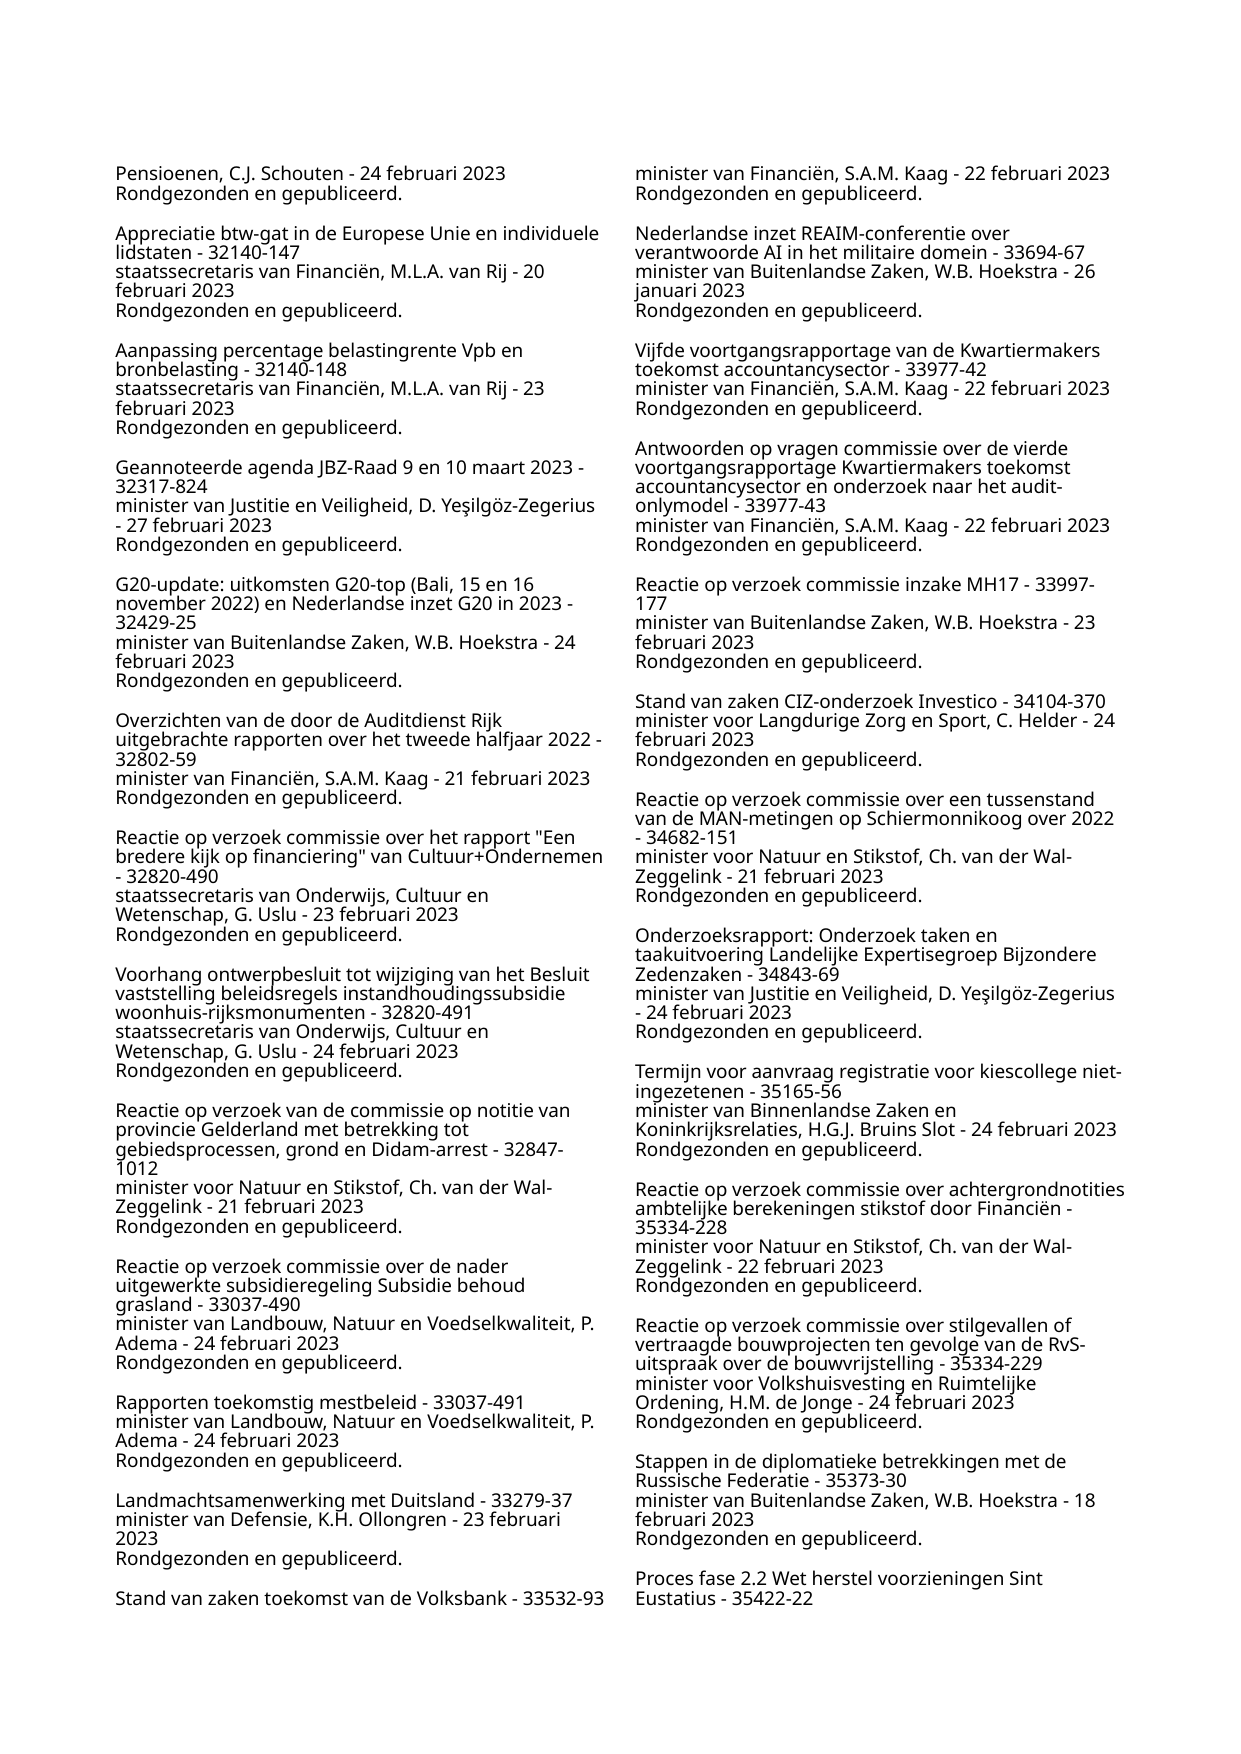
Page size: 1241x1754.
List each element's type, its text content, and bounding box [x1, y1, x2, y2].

text minister voor Natuur en Stikstof, Ch. van der Wal-Zeggelink - 21 februari 2023 [115, 1179, 605, 1218]
text Reactie op verzoek commissie over een tussenstand van de MAN-metingen op Schiermonnikoog over 2022 - 34682-151 [635, 791, 1125, 848]
text staatssecretaris van Onderwijs, Cultuur en Wetenschap, G. Uslu - 24 februari 2023 [115, 1023, 605, 1062]
text Rondgezonden en gepubliceerd. [635, 1413, 1125, 1432]
text minister van Financiën, S.A.M. Kaag - 22 februari 2023 [635, 517, 1125, 536]
text Reactie op verzoek van de commissie op notitie van provincie Gelderland met betrekking tot gebiedsprocessen, grond en Didam-arrest - 32847-1012 [115, 1102, 605, 1179]
text staatssecretaris van Onderwijs, Cultuur en Wetenschap, G. Uslu - 23 februari 2023 [115, 887, 605, 926]
text Rondgezonden en gepubliceerd. [115, 672, 605, 691]
text Rondgezonden en gepubliceerd. [635, 1530, 1125, 1549]
text Landmachtsamenwerking met Duitsland - 33279-37 [115, 1492, 605, 1511]
text Vijfde voortgangsrapportage van de Kwartiermakers toekomst accountancysector - 33977-42 [635, 342, 1125, 380]
text minister van Financiën, S.A.M. Kaag - 22 februari 2023 [635, 380, 1125, 399]
text Rondgezonden en gepubliceerd. [635, 887, 1125, 906]
text Rondgezonden en gepubliceerd. [115, 1062, 605, 1081]
text Nederlandse inzet REAIM-conferentie over verantwoorde AI in het militaire domein - 33694-67 [635, 224, 1125, 263]
text Geannoteerde agenda JBZ-Raad 9 en 10 maart 2023 - 32317-824 [115, 459, 605, 497]
text minister van Landbouw, Natuur en Voedselkwaliteit, P. Adema - 24 februari 2023 [115, 1413, 605, 1452]
text Rondgezonden en gepubliceerd. [635, 1141, 1125, 1160]
text Pensioenen, C.J. Schouten - 24 februari 2023 [115, 165, 605, 184]
text staatssecretaris van Financiën, M.L.A. van Rij - 20 februari 2023 [115, 263, 605, 302]
text Rondgezonden en gepubliceerd. [635, 1277, 1125, 1296]
text minister voor Natuur en Stikstof, Ch. van der Wal-Zeggelink - 21 februari 2023 [635, 848, 1125, 887]
text minister van Buitenlandse Zaken, W.B. Hoekstra - 24 februari 2023 [115, 634, 605, 672]
text minister van Defensie, K.H. Ollongren - 23 februari 2023 [115, 1511, 605, 1549]
text staatssecretaris van Financiën, M.L.A. van Rij - 23 februari 2023 [115, 380, 605, 419]
text minister voor Volkshuisvesting en Ruimtelijke Ordening, H.M. de Jonge - 24 februari 2023 [635, 1375, 1125, 1413]
text minister voor Natuur en Stikstof, Ch. van der Wal-Zeggelink - 22 februari 2023 [635, 1238, 1125, 1277]
text minister van Financiën, S.A.M. Kaag - 22 februari 2023 [635, 165, 1125, 184]
text Rondgezonden en gepubliceerd. [115, 184, 605, 204]
text G20-update: uitkomsten G20-top (Bali, 15 en 16 november 2022) en Nederlandse inzet G20 in 2023 - 32429-25 [115, 576, 605, 634]
text minister van Justitie en Veiligheid, D. Yeşilgöz-Zegerius - 24 februari 2023 [635, 985, 1125, 1023]
text Rondgezonden en gepubliceerd. [635, 184, 1125, 204]
text Stand van zaken CIZ-onderzoek Investico - 34104-370 [635, 693, 1125, 712]
text Reactie op verzoek commissie over achtergrondnotities ambtelijke berekeningen stikstof door Financiën - 35334-228 [635, 1181, 1125, 1238]
text minister van Buitenlandse Zaken, W.B. Hoekstra - 26 januari 2023 [635, 263, 1125, 302]
text Rondgezonden en gepubliceerd. [115, 1218, 605, 1237]
text Rondgezonden en gepubliceerd. [115, 302, 605, 321]
text minister van Binnenlandse Zaken en Koninkrijksrelaties, H.G.J. Bruins Slot - 24 februari 2023 [635, 1102, 1125, 1141]
text Rapporten toekomstig mestbeleid - 33037-491 [115, 1394, 605, 1413]
text minister van Buitenlandse Zaken, W.B. Hoekstra - 18 februari 2023 [635, 1492, 1125, 1530]
text Rondgezonden en gepubliceerd. [115, 1549, 605, 1569]
text Rondgezonden en gepubliceerd. [635, 399, 1125, 419]
text Reactie op verzoek commissie inzake MH17 - 33997-177 [635, 576, 1125, 614]
text Rondgezonden en gepubliceerd. [635, 536, 1125, 555]
text minister van Financiën, S.A.M. Kaag - 21 februari 2023 [115, 770, 605, 789]
text Rondgezonden en gepubliceerd. [115, 536, 605, 555]
text Appreciatie btw-gat in de Europese Unie en individuele lidstaten - 32140-147 [115, 224, 605, 263]
text Stand van zaken toekomst van de Volksbank - 33532-93 [115, 1589, 605, 1609]
text Rondgezonden en gepubliceerd. [115, 926, 605, 945]
text Rondgezonden en gepubliceerd. [115, 1354, 605, 1373]
text Rondgezonden en gepubliceerd. [115, 789, 605, 808]
text minister voor Langdurige Zorg en Sport, C. Helder - 24 februari 2023 [635, 712, 1125, 751]
text Aanpassing percentage belastingrente Vpb en bronbelasting - 32140-148 [115, 342, 605, 380]
text Reactie op verzoek commissie over het rapport "Een bredere kijk op financiering" van Cultuur+Ondernemen - 32820-490 [115, 829, 605, 887]
text Termijn voor aanvraag registratie voor kiescollege niet-ingezetenen - 35165-56 [635, 1063, 1125, 1102]
text Onderzoeksrapport: Onderzoek taken en taakuitvoering Landelijke Expertisegroep Bijzondere Zedenzaken - 34843-69 [635, 927, 1125, 985]
text Rondgezonden en gepubliceerd. [635, 302, 1125, 321]
text minister van Justitie en Veiligheid, D. Yeşilgöz-Zegerius - 27 februari 2023 [115, 497, 605, 536]
text Overzichten van de door de Auditdienst Rijk uitgebrachte rapporten over het tweede halfjaar 2022 - 32802-59 [115, 712, 605, 770]
text Rondgezonden en gepubliceerd. [635, 1023, 1125, 1043]
text Reactie op verzoek commissie over stilgevallen of vertraagde bouwprojecten ten gevolge van de RvS-uitspraak over de bouwvrijstelling - 35334-229 [635, 1317, 1125, 1375]
text Reactie op verzoek commissie over de nader uitgewerkte subsidieregeling Subsidie behoud grasland - 33037-490 [115, 1258, 605, 1315]
text minister van Buitenlandse Zaken, W.B. Hoekstra - 23 februari 2023 [635, 614, 1125, 653]
text Rondgezonden en gepubliceerd. [115, 419, 605, 438]
text Rondgezonden en gepubliceerd. [115, 1452, 605, 1471]
text minister van Landbouw, Natuur en Voedselkwaliteit, P. Adema - 24 februari 2023 [115, 1315, 605, 1354]
text Rondgezonden en gepubliceerd. [635, 653, 1125, 672]
text Stappen in de diplomatieke betrekkingen met de Russische Federatie - 35373-30 [635, 1453, 1125, 1492]
text Proces fase 2.2 Wet herstel voorzieningen Sint Eustatius - 35422-22 [635, 1570, 1125, 1609]
text Antwoorden op vragen commissie over de vierde voortgangsrapportage Kwartiermakers toekomst accountancysector en onderzoek naar het audit-onlymodel - 33977-43 [635, 439, 1125, 517]
text Rondgezonden en gepubliceerd. [635, 751, 1125, 770]
text Voorhang ontwerpbesluit tot wijziging van het Besluit vaststelling beleidsregels instandhoudingssubsidie woonhuis-rijksmonumenten - 32820-491 [115, 966, 605, 1023]
